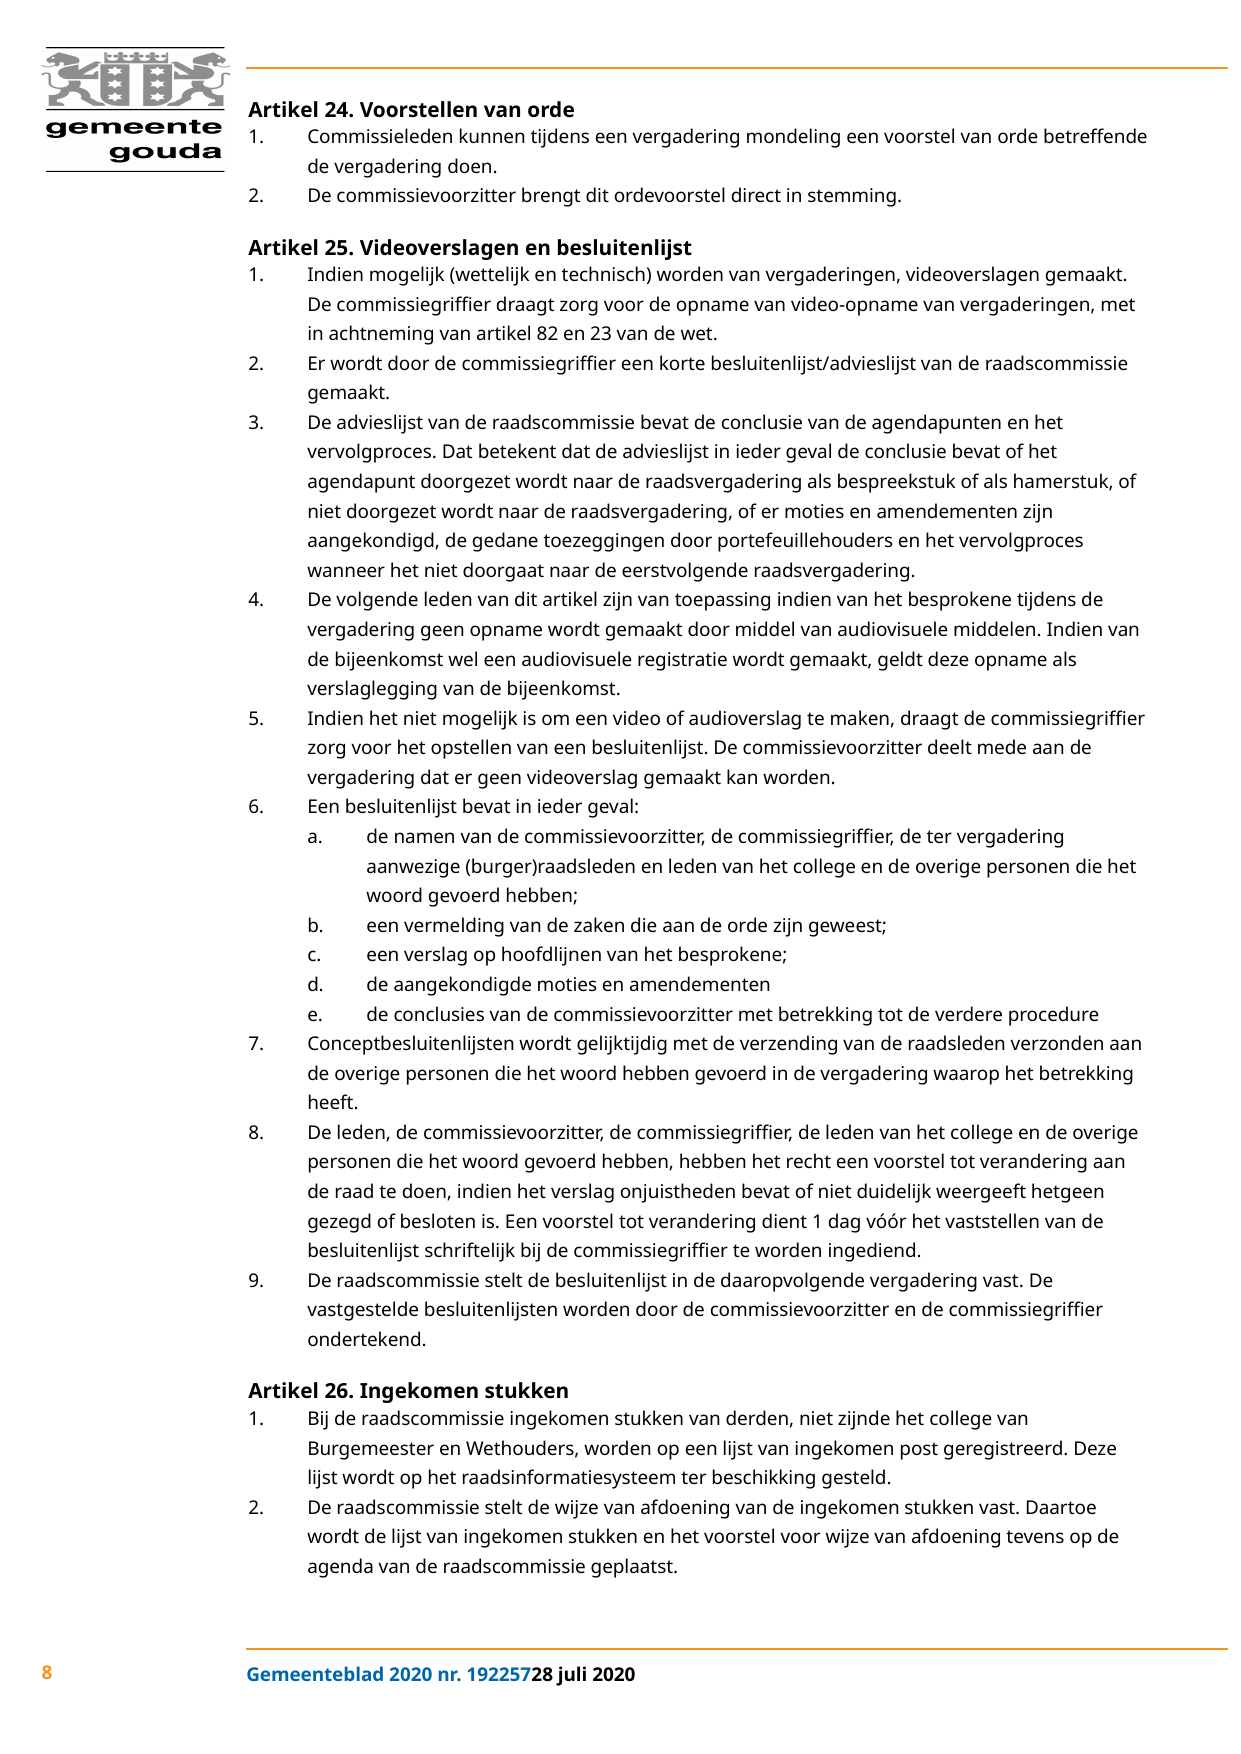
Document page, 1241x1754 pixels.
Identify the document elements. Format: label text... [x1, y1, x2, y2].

text Artikel 24. Voorstellen van orde [248, 95, 1152, 123]
list de conclusies van de commissievoorzitter met betrekking tot de verdere procedure [307, 1001, 1152, 1027]
list de aangekondigde moties en amendementen [307, 971, 1152, 997]
list Conceptbesluitenlijsten wordt gelijktijdig met de verzending van de raadsleden verzonden aan de overige personen die het woord hebben gevoerd in de vergadering waarop het betrekking heeft. [248, 1030, 1152, 1115]
list Bij de raadscommissie ingekomen stukken van derden, niet zijnde het college van Burgemeester en Wethouders, worden op een lijst van ingekomen post geregistreerd. Deze lijst wordt op het raadsinformatiesysteem ter beschikking gesteld. [248, 1405, 1152, 1490]
list De leden, de commissievoorzitter, de commissiegriffier, de leden van het college en de overige personen die het woord gevoerd hebben, hebben het recht een voorstel tot verandering aan de raad te doen, indien het verslag onjuistheden bevat of niet duidelijk weergeeft hetgeen gezegd of besloten is. Een voorstel tot verandering dient 1 dag vóór het vaststellen van de besluitenlijst schriftelijk bij de commissiegriffier te worden ingediend. [248, 1119, 1152, 1263]
list Indien mogelijk (wettelijk en technisch) worden van vergaderingen, videoverslagen gemaakt. De commissiegriffier draagt zorg voor de opname van video-opname van vergaderingen, met in achtneming van artikel 82 en 23 van de wet. [248, 261, 1152, 346]
list Er wordt door de commissiegriffier een korte besluitenlijst/advieslijst van de raadscommissie gemaakt. [248, 350, 1152, 405]
list De commissievoorzitter brengt dit ordevoorstel direct in stemming. [248, 182, 1152, 208]
list De volgende leden van dit artikel zijn van toepassing indien van het besprokene tijdens de vergadering geen opname wordt gemaakt door middel van audiovisuele middelen. Indien van de bijeenkomst wel een audiovisuele registratie wordt gemaakt, geldt deze opname als verslaglegging van de bijeenkomst. [248, 587, 1152, 701]
list Indien het niet mogelijk is om een video of audioverslag te maken, draagt de commissiegriffier zorg voor het opstellen van een besluitenlijst. De commissievoorzitter deelt mede aan de vergadering dat er geen videoverslag gemaakt kan worden. [248, 705, 1152, 790]
list Commissieleden kunnen tijdens een vergadering mondeling een voorstel van orde betreffende de vergadering doen. [248, 123, 1152, 178]
list De raadscommissie stelt de besluitenlijst in de daaropvolgende vergadering vast. De vastgestelde besluitenlijsten worden door de commissievoorzitter en de commissiegriffier ondertekend. [248, 1267, 1152, 1352]
picture [41, 47, 231, 172]
list Een besluitenlijst bevat in ieder geval: [248, 794, 1152, 819]
list De advieslijst van de raadscommissie bevat de conclusie van de agendapunten en het vervolgproces. Dat betekent dat de advieslijst in ieder geval de conclusie bevat of het agendapunt doorgezet wordt naar de raadsvergadering als bespreekstuk of als hamerstuk, of niet doorgezet wordt naar de raadsvergadering, of er moties en amendementen zijn aangekondigd, de gedane toezeggingen door portefeuillehouders en het vervolgproces wanneer het niet doorgaat naar de eerstvolgende raadsvergadering. [248, 409, 1152, 583]
list een verslag op hoofdlijnen van het besprokene; [307, 942, 1152, 967]
text Artikel 25. Videoverslagen en besluitenlijst [248, 233, 1152, 261]
list de namen van de commissievoorzitter, de commissiegriffier, de ter vergadering aanwezige (burger)raadsleden en leden van het college en de overige personen die het woord gevoerd hebben; [307, 823, 1152, 908]
text Artikel 26. Ingekomen stukken [248, 1377, 1152, 1405]
list een vermelding van de zaken die aan de orde zijn geweest; [307, 912, 1152, 938]
list De raadscommissie stelt de wijze van afdoening van de ingekomen stukken vast. Daartoe wordt de lijst van ingekomen stukken en het voorstel voor wijze van afdoening tevens op de agenda van de raadscommissie geplaatst. [248, 1494, 1152, 1579]
